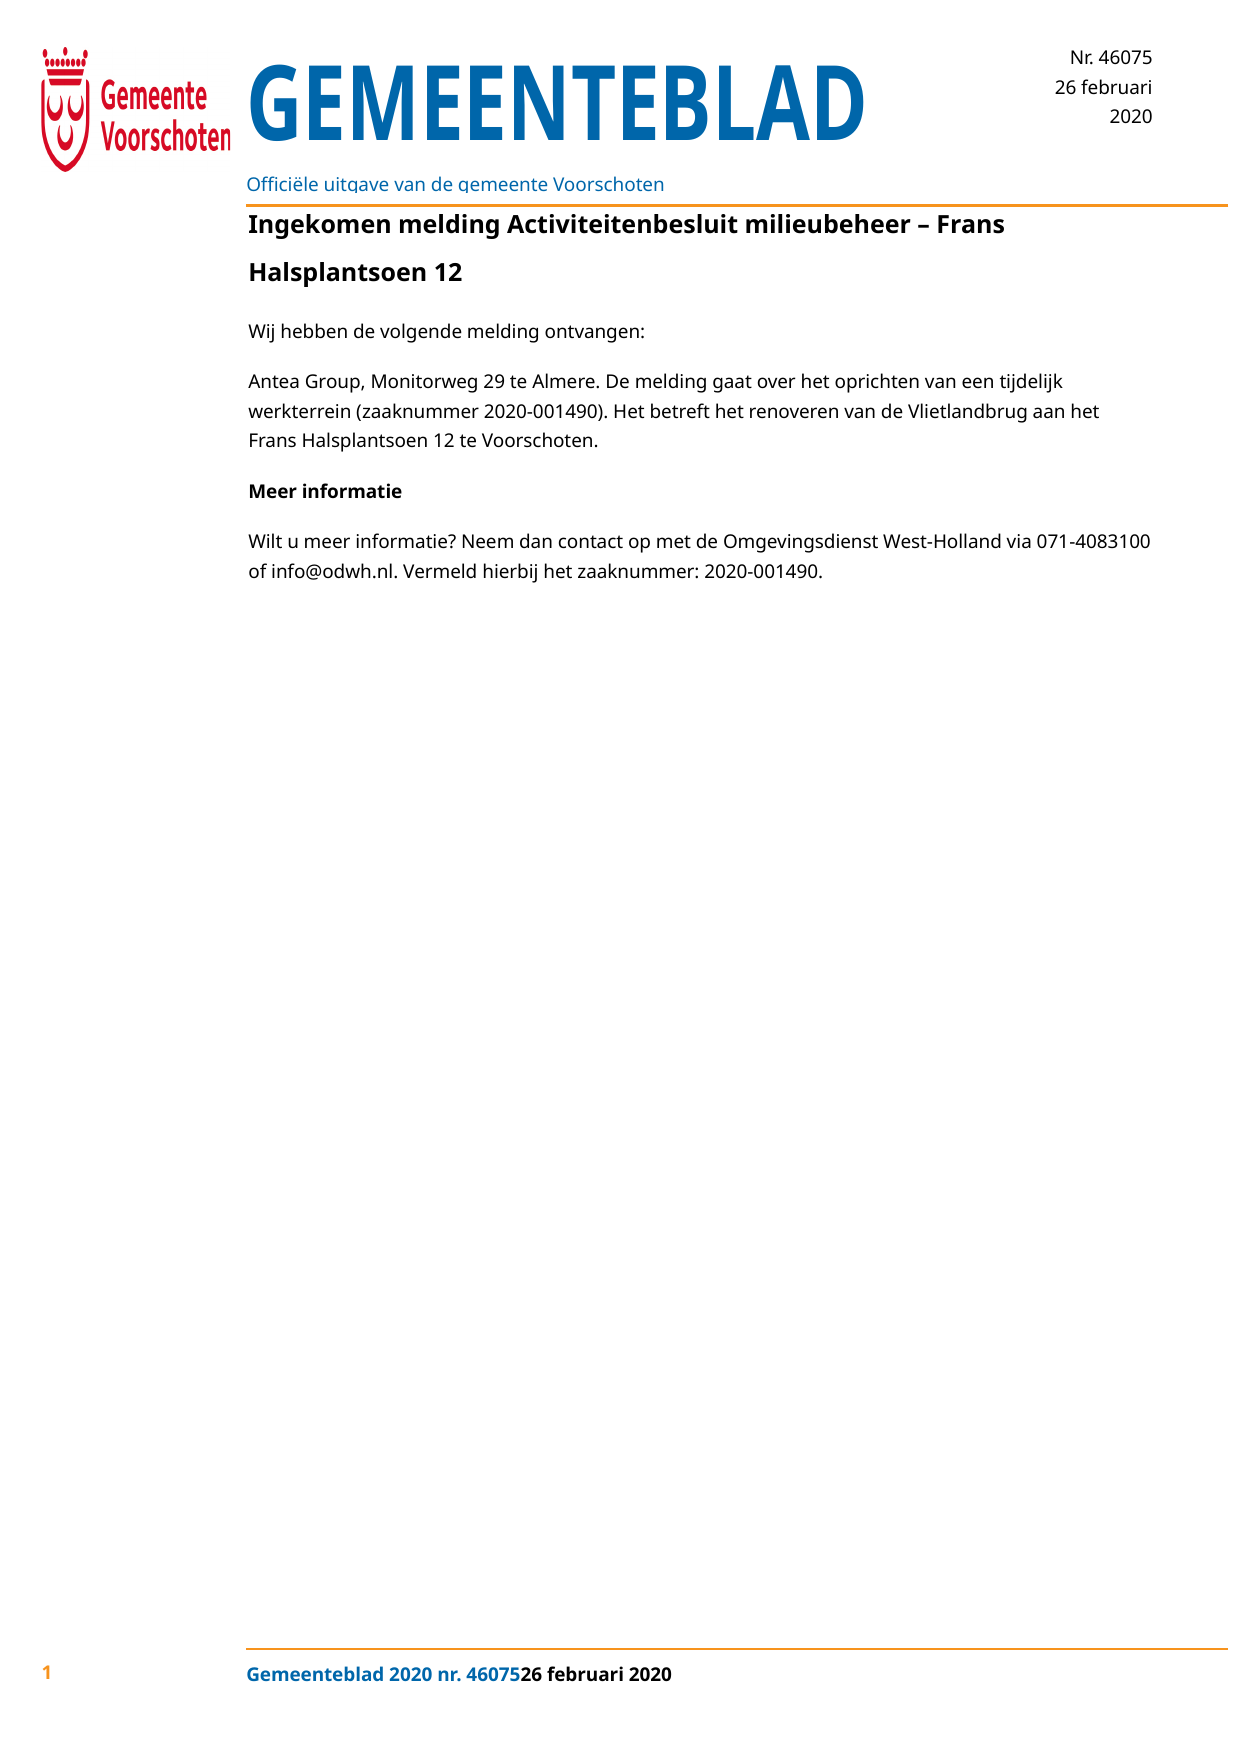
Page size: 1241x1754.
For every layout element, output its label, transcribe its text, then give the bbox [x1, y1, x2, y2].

text Wij hebben de volgende melding ontvangen: [248, 318, 1152, 344]
text Wilt u meer informatie? Neem dan contact op met de Omgevingsdienst West-Holland via 071‑4083100 of info@odwh.nl. Vermeld hierbij het zaaknummer: 2020-001490. [248, 528, 1152, 584]
text Meer informatie [248, 478, 1152, 504]
picture [41, 47, 231, 172]
text Antea Group, Monitorweg 29 te Almere. De melding gaat over het oprichten van een tijdelijk werkterrein (zaaknummer 2020-001490). Het betreft het renoveren van de Vlietlandbrug aan het Frans Halsplantsoen 12 te Voorschoten. [248, 368, 1152, 453]
text Ingekomen melding Activiteitenbesluit milieubeheer – Frans Halsplantsoen 12 [248, 207, 1152, 288]
